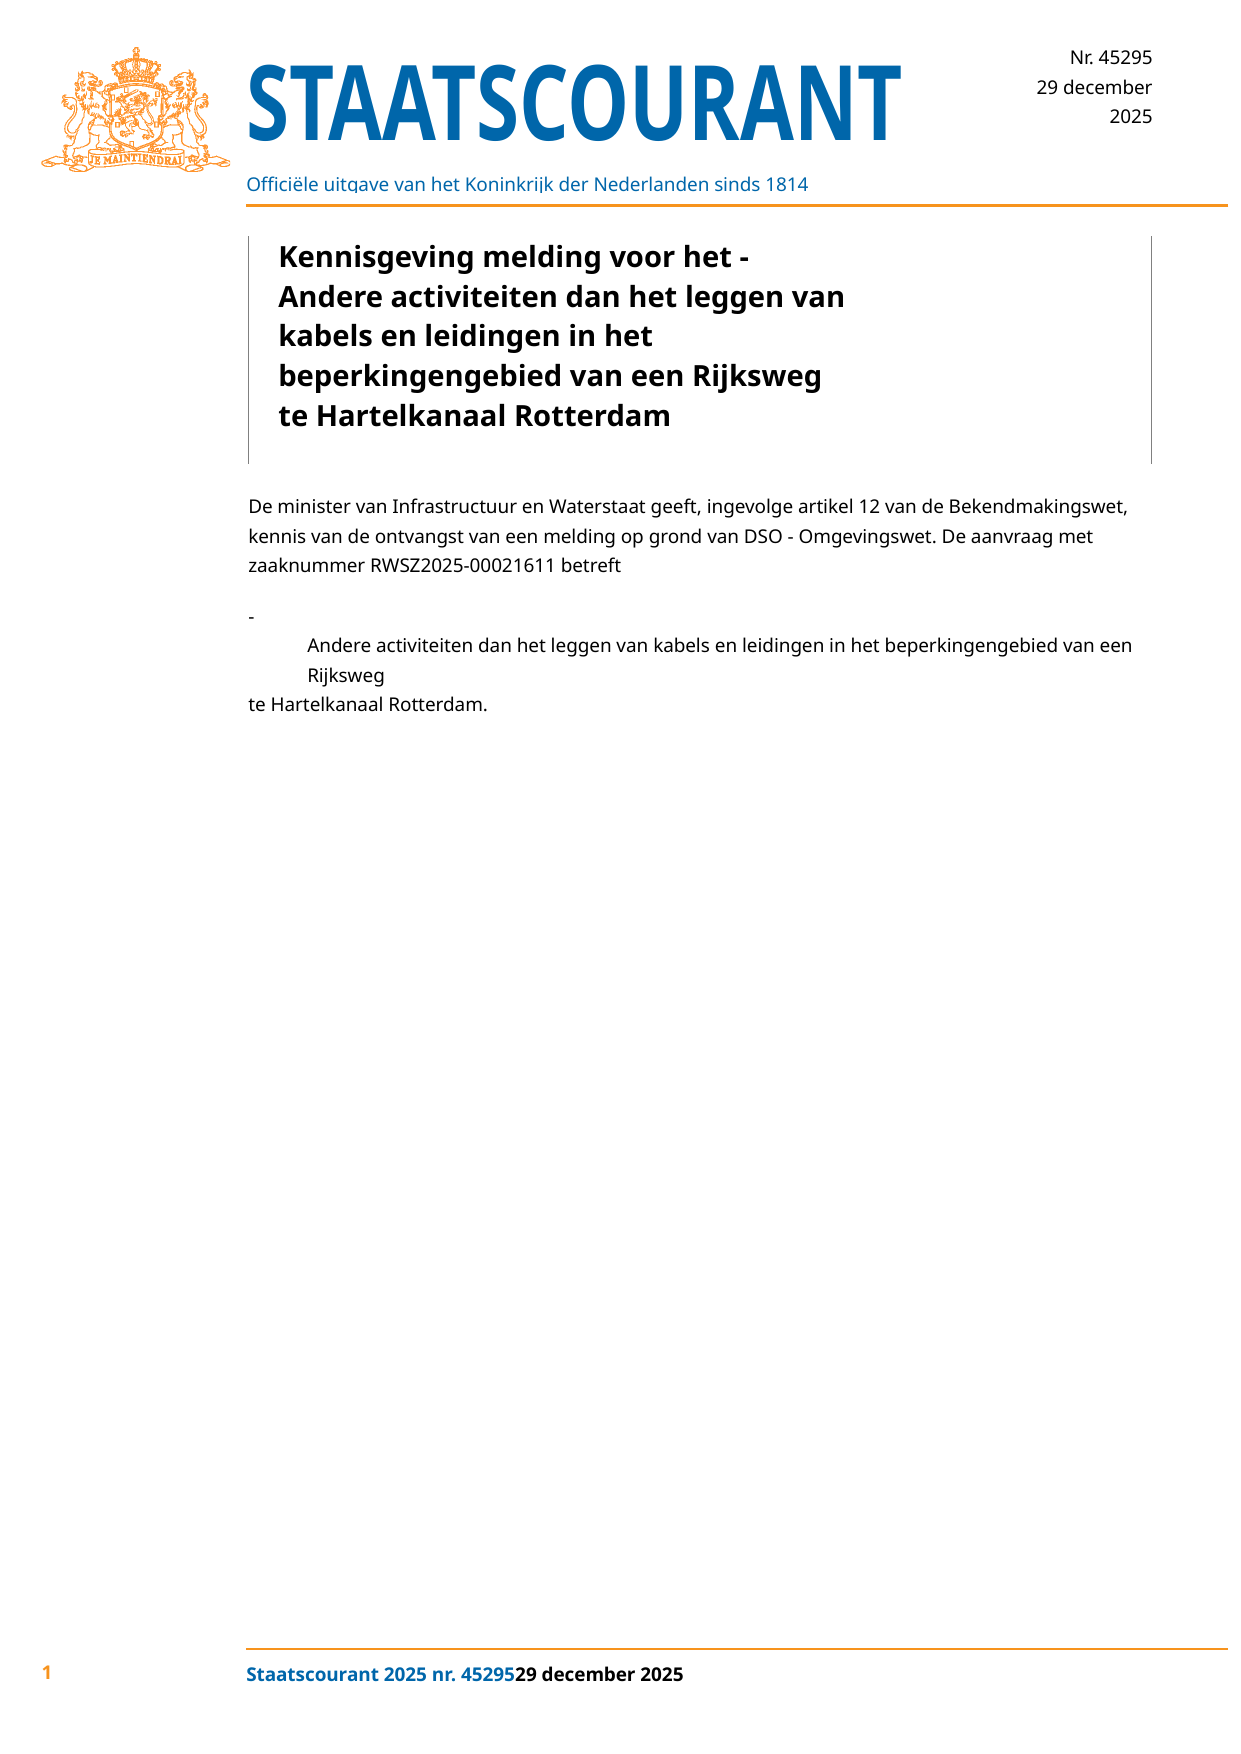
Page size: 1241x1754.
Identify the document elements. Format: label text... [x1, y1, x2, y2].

text te Hartelkanaal Rotterdam. [248, 692, 1152, 717]
table_header Kennisgeving melding voor het -Andere activiteiten dan het leggen van kabels en leidingen in het beperkingengebied van een Rijksweg te Hartelkanaal Rotterdam [249, 236, 850, 464]
list Andere activiteiten dan het leggen van kabels en leidingen in het beperkingengebied van een Rijksweg [248, 632, 1152, 688]
table_header [850, 236, 912, 413]
picture [912, 236, 1090, 414]
table_header [1090, 236, 1151, 413]
text De minister van Infrastructuur en Waterstaat geeft, ingevolge artikel 12 van de Bekendmakingswet, kennis van de ontvangst van een melding op grond van DSO - Omgevingswet. De aanvraag met zaaknummer RWSZ2025-00021611 betreft [248, 493, 1152, 578]
table_header [850, 414, 1151, 464]
picture [41, 47, 231, 172]
